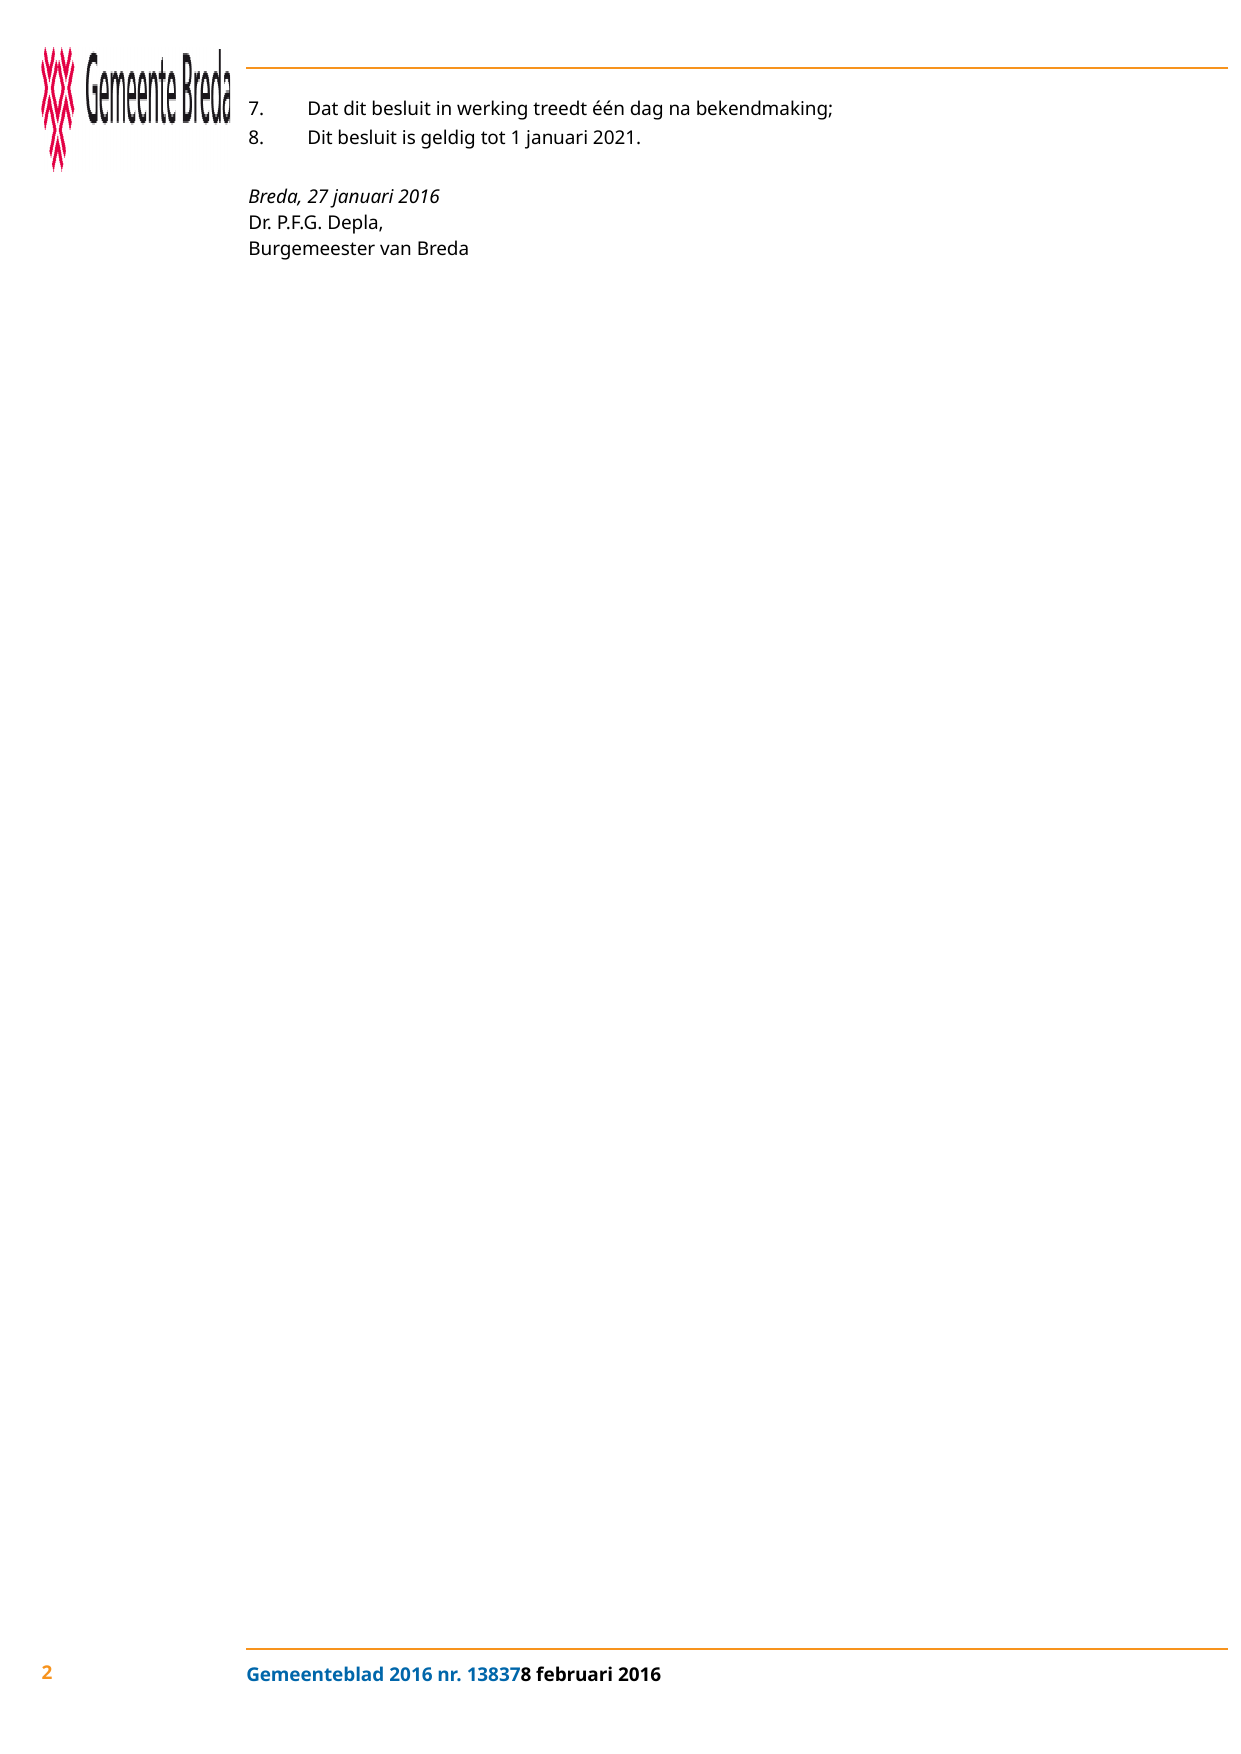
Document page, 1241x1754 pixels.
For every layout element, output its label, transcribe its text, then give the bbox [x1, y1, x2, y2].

text Dr. P.F.G. Depla, [248, 209, 1152, 235]
picture [41, 47, 231, 172]
text Burgemeester van Breda [248, 235, 1152, 261]
list Dit besluit is geldig tot 1 januari 2021. [248, 124, 1152, 150]
text Breda, 27 januari 2016 [248, 183, 1152, 209]
list Dat dit besluit in werking treedt één dag na bekendmaking; [248, 95, 1152, 121]
